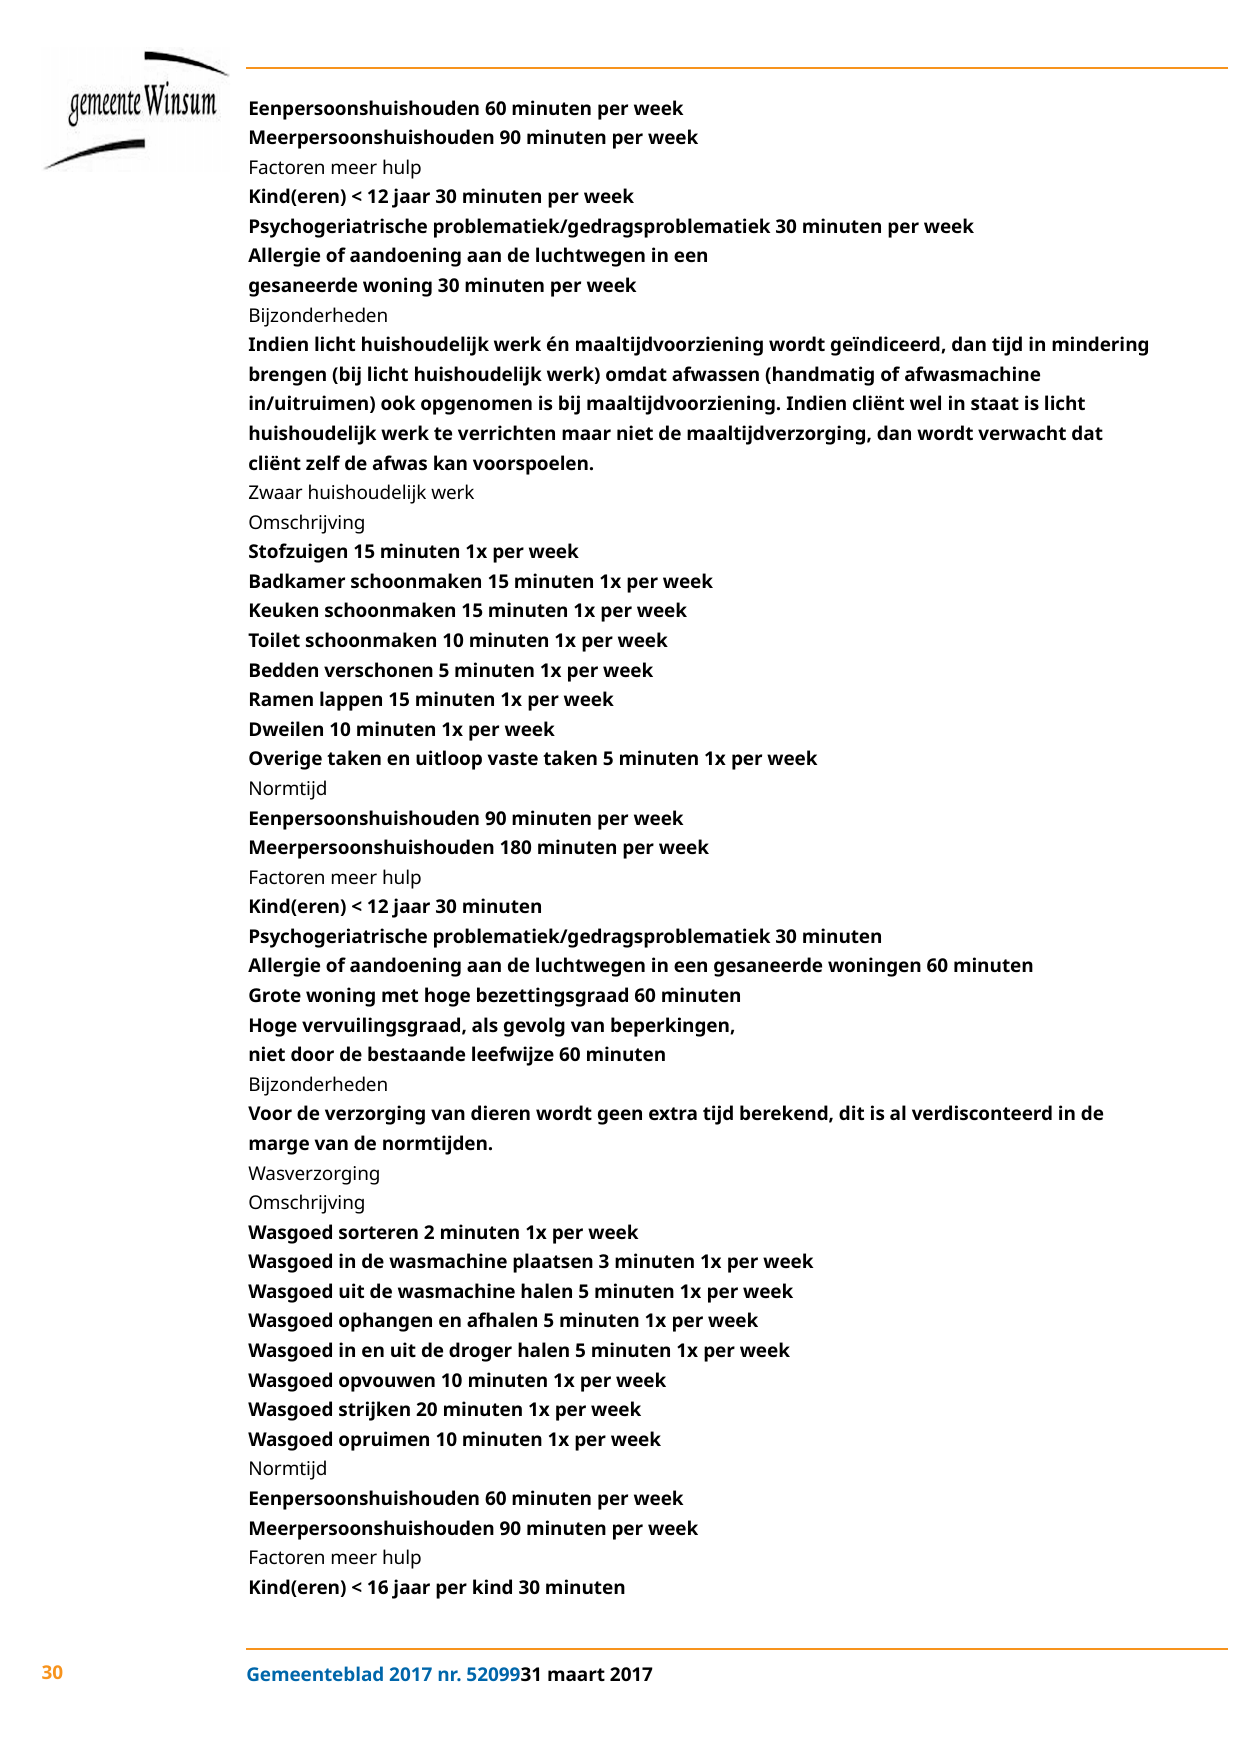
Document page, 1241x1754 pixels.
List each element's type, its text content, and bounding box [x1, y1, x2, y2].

text Keuken schoonmaken 15 minuten 1x per week [248, 598, 1152, 623]
text Meerpersoonshuishouden 90 minuten per week [248, 124, 1152, 150]
text niet door de bestaande leefwijze 60 minuten [248, 1041, 1152, 1067]
text Meerpersoonshuishouden 90 minuten per week [248, 1515, 1152, 1541]
text Hoge vervuilingsgraad, als gevolg van beperkingen, [248, 1012, 1152, 1038]
text Wasverzorging [248, 1160, 1152, 1186]
text Factoren meer hulp [248, 154, 1152, 180]
text Psychogeriatrische problematiek/gedragsproblematiek 30 minuten [248, 923, 1152, 949]
text Bedden verschonen 5 minuten 1x per week [248, 657, 1152, 683]
text Overige taken en uitloop vaste taken 5 minuten 1x per week [248, 746, 1152, 771]
text Wasgoed in en uit de droger halen 5 minuten 1x per week [248, 1337, 1152, 1363]
text Kind(eren) < 12 jaar 30 minuten per week [248, 183, 1152, 209]
text Stofzuigen 15 minuten 1x per week [248, 538, 1152, 564]
text Allergie of aandoening aan de luchtwegen in een gesaneerde woningen 60 minuten [248, 953, 1152, 978]
text Wasgoed ophangen en afhalen 5 minuten 1x per week [248, 1308, 1152, 1333]
text Wasgoed opruimen 10 minuten 1x per week [248, 1426, 1152, 1452]
text Kind(eren) < 16 jaar per kind 30 minuten [248, 1574, 1152, 1600]
text Grote woning met hoge bezettingsgraad 60 minuten [248, 982, 1152, 1008]
text gesaneerde woning 30 minuten per week [248, 272, 1152, 298]
text Wasgoed sorteren 2 minuten 1x per week [248, 1219, 1152, 1245]
text Badkamer schoonmaken 15 minuten 1x per week [248, 568, 1152, 594]
text Bijzonderheden [248, 302, 1152, 328]
text Kind(eren) < 12 jaar 30 minuten [248, 893, 1152, 919]
text Omschrijving [248, 509, 1152, 535]
text Voor de verzorging van dieren wordt geen extra tijd berekend, dit is al verdisconteerd in de marge van de normtijden. [248, 1101, 1152, 1156]
text Allergie of aandoening aan de luchtwegen in een [248, 243, 1152, 268]
text Omschrijving [248, 1189, 1152, 1215]
text Wasgoed uit de wasmachine halen 5 minuten 1x per week [248, 1278, 1152, 1304]
text Wasgoed in de wasmachine plaatsen 3 minuten 1x per week [248, 1248, 1152, 1274]
text Eenpersoonshuishouden 90 minuten per week [248, 805, 1152, 831]
text Normtijd [248, 775, 1152, 801]
text Toilet schoonmaken 10 minuten 1x per week [248, 627, 1152, 653]
text Ramen lappen 15 minuten 1x per week [248, 686, 1152, 712]
text Psychogeriatrische problematiek/gedragsproblematiek 30 minuten per week [248, 213, 1152, 239]
text Dweilen 10 minuten 1x per week [248, 716, 1152, 742]
text Bijzonderheden [248, 1071, 1152, 1097]
text Normtijd [248, 1456, 1152, 1481]
text Wasgoed strijken 20 minuten 1x per week [248, 1396, 1152, 1422]
text Meerpersoonshuishouden 180 minuten per week [248, 834, 1152, 860]
text Zwaar huishoudelijk werk [248, 479, 1152, 505]
text Wasgoed opvouwen 10 minuten 1x per week [248, 1367, 1152, 1393]
text Factoren meer hulp [248, 1544, 1152, 1570]
text Factoren meer hulp [248, 864, 1152, 890]
text Eenpersoonshuishouden 60 minuten per week [248, 95, 1152, 121]
text Eenpersoonshuishouden 60 minuten per week [248, 1485, 1152, 1511]
text Indien licht huishoudelijk werk én maaltijdvoorziening wordt geïndiceerd, dan tijd in mindering brengen (bij licht huishoudelijk werk) omdat afwassen (handmatig of afwasmachine in/uitruimen) ook opgenomen is bij maaltijdvoorziening. Indien cliënt wel in staat is licht huishoudelijk werk te verrichten maar niet de maaltijdverzorging, dan wordt verwacht dat cliënt zelf de afwas kan voorspoelen. [248, 331, 1152, 476]
picture [41, 47, 231, 172]
